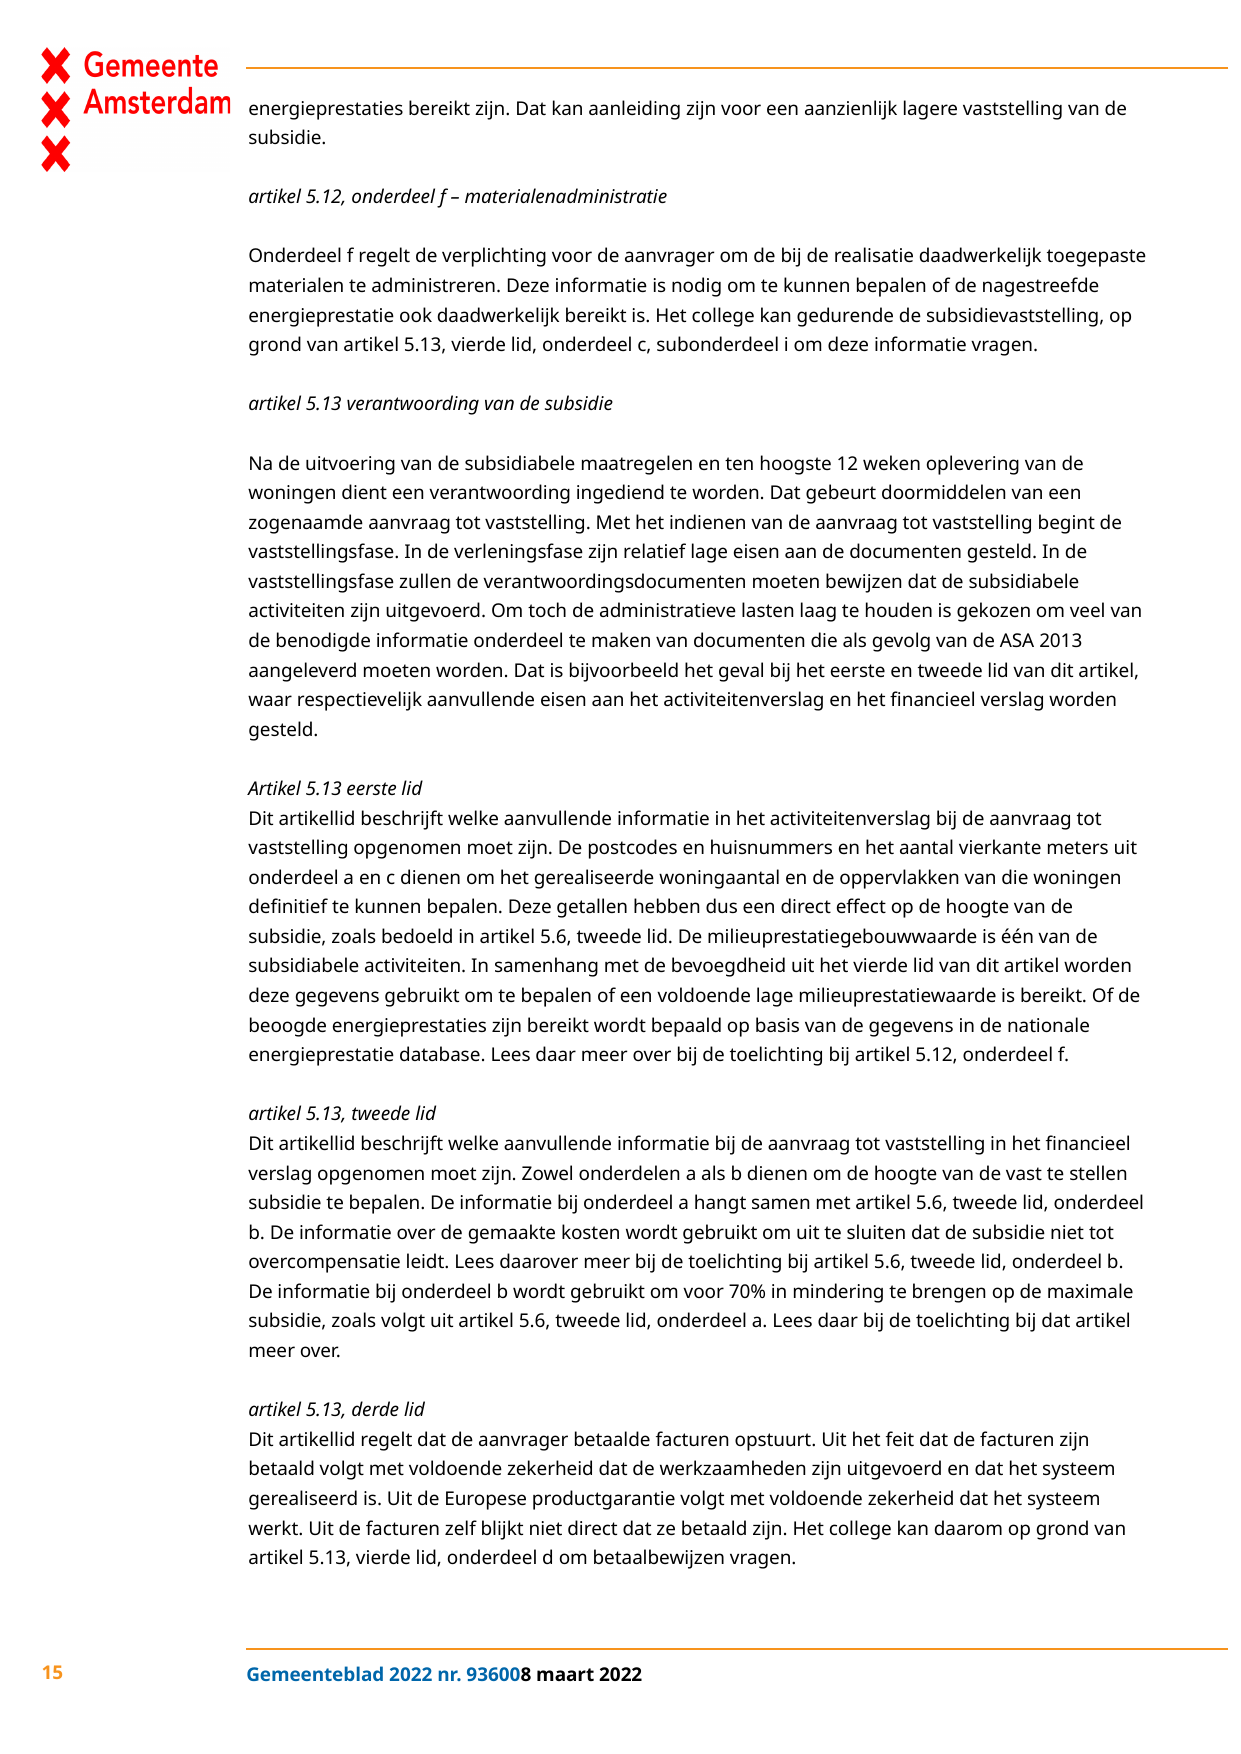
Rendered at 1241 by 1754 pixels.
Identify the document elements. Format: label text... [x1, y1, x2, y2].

text Na de uitvoering van de subsidiabele maatregelen en ten hoogste 12 weken oplevering van de woningen dient een verantwoording ingediend te worden. Dat gebeurt doormiddelen van een zogenaamde aanvraag tot vaststelling. Met het indienen van de aanvraag tot vaststelling begint de vaststellingsfase. In de verleningsfase zijn relatief lage eisen aan de documenten gesteld. In de vaststellingsfase zullen de verantwoordingsdocumenten moeten bewijzen dat de subsidiabele activiteiten zijn uitgevoerd. Om toch de administratieve lasten laag te houden is gekozen om veel van de benodigde informatie onderdeel te maken van documenten die als gevolg van de ASA 2013 aangeleverd moeten worden. Dat is bijvoorbeeld het geval bij het eerste en tweede lid van dit artikel, waar respectievelijk aanvullende eisen aan het activiteitenverslag en het financieel verslag worden gesteld. [248, 450, 1152, 742]
text artikel 5.13 verantwoording van de subsidie [248, 391, 1152, 416]
text Onderdeel f regelt de verplichting voor de aanvrager om de bij de realisatie daadwerkelijk toegepaste materialen te administreren. Deze informatie is nodig om te kunnen bepalen of de nagestreefde energieprestatie ook daadwerkelijk bereikt is. Het college kan gedurende de subsidievaststelling, op grond van artikel 5.13, vierde lid, onderdeel c, subonderdeel i om deze informatie vragen. [248, 243, 1152, 357]
text Dit artikellid beschrijft welke aanvullende informatie bij de aanvraag tot vaststelling in het financieel verslag opgenomen moet zijn. Zowel onderdelen a als b dienen om de hoogte van de vast te stellen subsidie te bepalen. De informatie bij onderdeel a hangt samen met artikel 5.6, tweede lid, onderdeel b. De informatie over de gemaakte kosten wordt gebruikt om uit te sluiten dat de subsidie niet tot overcompensatie leidt. Lees daarover meer bij de toelichting bij artikel 5.6, tweede lid, onderdeel b. De informatie bij onderdeel b wordt gebruikt om voor 70% in mindering te brengen op de maximale subsidie, zoals volgt uit artikel 5.6, tweede lid, onderdeel a. Lees daar bij de toelichting bij dat artikel meer over. [248, 1130, 1152, 1363]
text energieprestaties bereikt zijn. Dat kan aanleiding zijn voor een aanzienlijk lagere vaststelling van de subsidie. [248, 95, 1152, 150]
text Dit artikellid beschrijft welke aanvullende informatie in het activiteitenverslag bij de aanvraag tot vaststelling opgenomen moet zijn. De postcodes en huisnummers en het aantal vierkante meters uit onderdeel a en c dienen om het gerealiseerde woningaantal en de oppervlakken van die woningen definitief te kunnen bepalen. Deze getallen hebben dus een direct effect op de hoogte van de subsidie, zoals bedoeld in artikel 5.6, tweede lid. De milieuprestatiegebouwwaarde is één van de subsidiabele activiteiten. In samenhang met de bevoegdheid uit het vierde lid van dit artikel worden deze gegevens gebruikt om te bepalen of een voldoende lage milieuprestatiewaarde is bereikt. Of de beoogde energieprestaties zijn bereikt wordt bepaald op basis van de gegevens in de nationale energieprestatie database. Lees daar meer over bij de toelichting bij artikel 5.12, onderdeel f. [248, 805, 1152, 1067]
text Dit artikellid regelt dat de aanvrager betaalde facturen opstuurt. Uit het feit dat de facturen zijn betaald volgt met voldoende zekerheid dat de werkzaamheden zijn uitgevoerd en dat het systeem gerealiseerd is. Uit de Europese productgarantie volgt met voldoende zekerheid dat het systeem werkt. Uit de facturen zelf blijkt niet direct dat ze betaald zijn. Het college kan daarom op grond van artikel 5.13, vierde lid, onderdeel d om betaalbewijzen vragen. [248, 1426, 1152, 1570]
text artikel 5.13, derde lid [248, 1396, 1152, 1422]
text artikel 5.12, onderdeel f – materialenadministratie [248, 183, 1152, 209]
text artikel 5.13, tweede lid [248, 1101, 1152, 1126]
picture [41, 47, 231, 172]
text Artikel 5.13 eerste lid [248, 775, 1152, 801]
